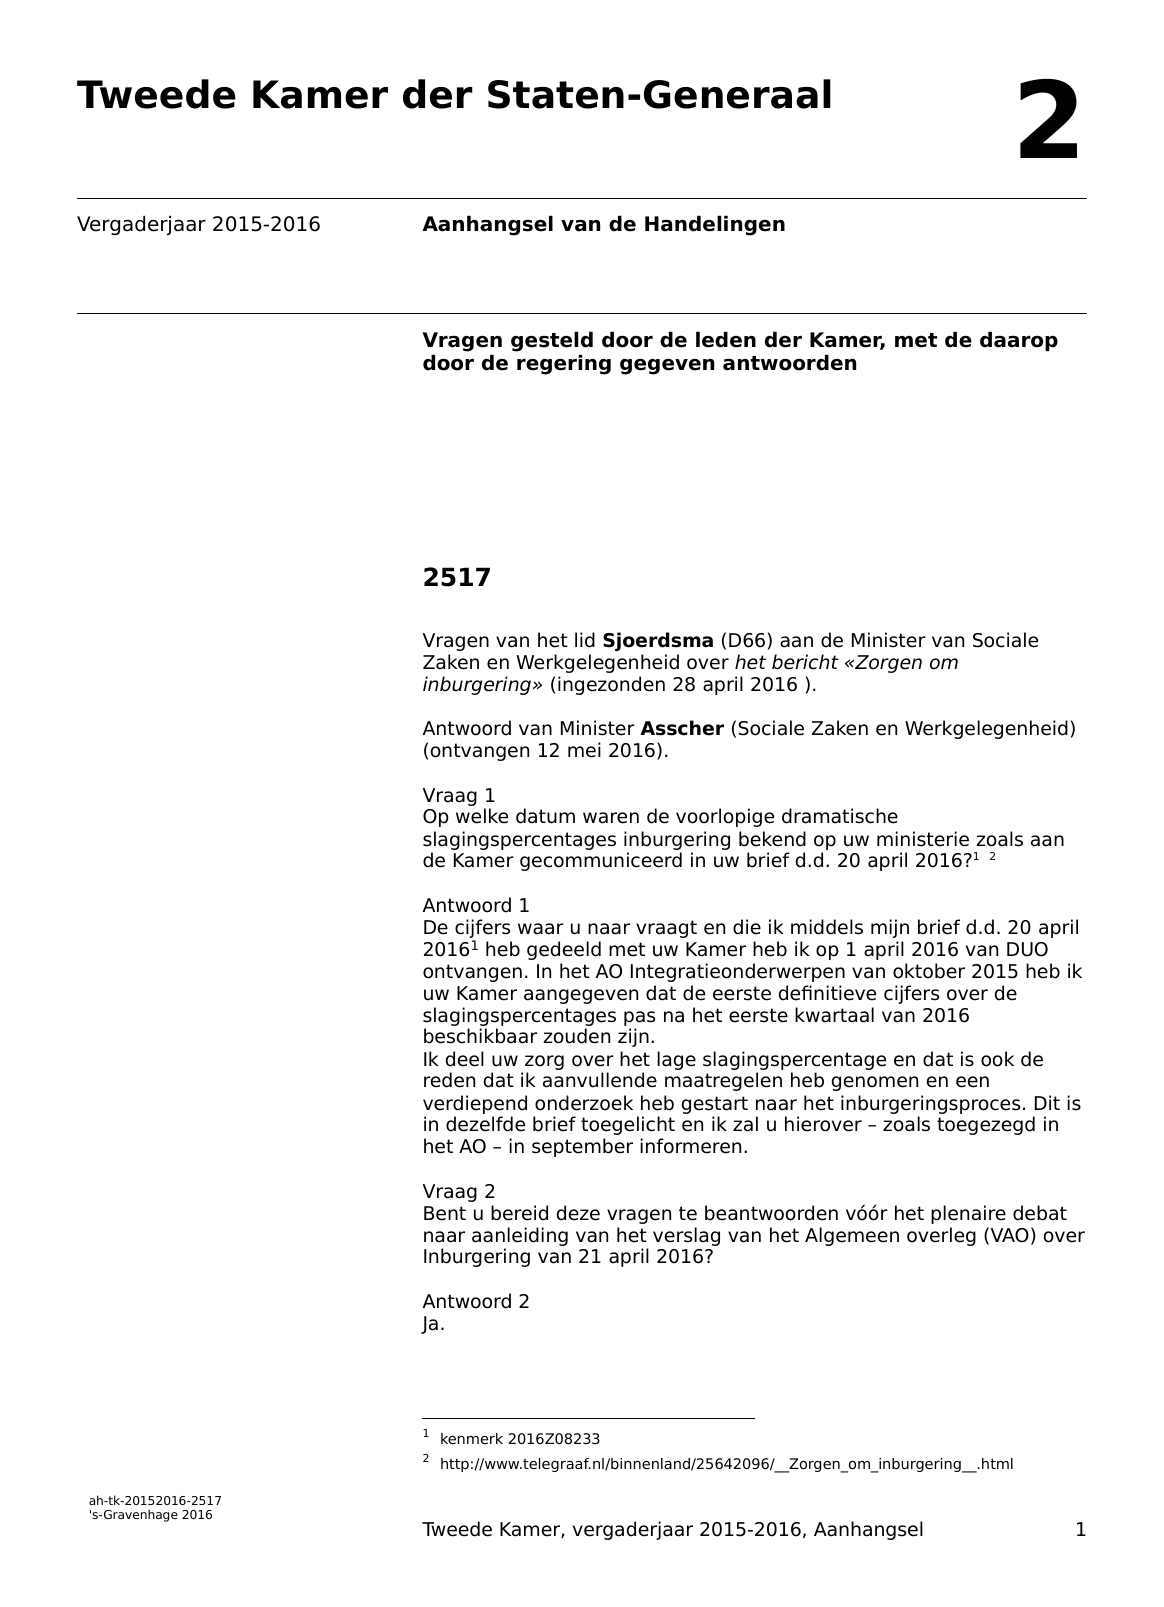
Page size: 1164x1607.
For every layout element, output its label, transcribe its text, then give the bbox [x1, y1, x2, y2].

text Ik deel uw zorg over het lage slagingspercentage en dat is ook de reden dat ik aanvullende maatregelen heb genomen en een verdiepend onderzoek heb gestart naar het inburgeringsproces. Dit is in dezelfde brief toegelicht en ik zal u hierover – zoals toegezegd in het AO – in september informeren. [422, 1048, 1087, 1158]
text Vragen van het lid Sjoerdsma (D66) aan de Minister van Sociale Zaken en Werkgelegenheid over het bericht «Zorgen om inburgering» (ingezonden 28 april 2016 ). [422, 630, 1087, 696]
text ah-tk-20152016-2517 [88, 1494, 323, 1508]
text Vraag 2 [422, 1181, 1087, 1202]
text Antwoord 2 [422, 1291, 1087, 1313]
text Op welke datum waren de voorlopige dramatische slagingspercentages inburgering bekend op uw ministerie zoals aan de Kamer gecommuniceerd in uw brief d.d. 20 april 2016? [422, 806, 1087, 872]
table_cell Aanhangsel van de Handelingen [422, 199, 1087, 313]
text Antwoord van Minister Asscher (Sociale Zaken en Werkgelegenheid) (ontvangen 12 mei 2016). [422, 718, 1087, 762]
text Vraag 1 [422, 784, 1087, 806]
table_header 2 [886, 59, 1087, 198]
text kenmerk 2016Z08233 [422, 1427, 1087, 1449]
text Bent u bereid deze vragen te beantwoorden vóór het plenaire debat naar aanleiding van het verslag van het Algemeen overleg (VAO) over Inburgering van 21 april 2016? [422, 1202, 1087, 1268]
text 's-Gravenhage 2016 [88, 1508, 323, 1522]
text De cijfers waar u naar vraagt en die ik middels mijn brief d.d. 20 april 20161 heb gedeeld met uw Kamer heb ik op 1 april 2016 van DUO ontvangen. In het AO Integratieonderwerpen van oktober 2015 heb ik uw Kamer aangegeven dat de eerste definitieve cijfers over de slagingspercentages pas na het eerste kwartaal van 2016 beschikbaar zouden zijn. [422, 917, 1087, 1048]
table_cell Vergaderjaar 2015-2016 [77, 199, 422, 313]
text http://www.telegraaf.nl/binnenland/25642096/__Zorgen_om_inburgering__.html [422, 1452, 1087, 1474]
text 2517 [422, 563, 1087, 592]
text Ja. [422, 1313, 1087, 1334]
table_header Tweede Kamer der Staten-Generaal [77, 59, 886, 198]
table_cell [77, 314, 422, 375]
table_cell Vragen gesteld door de leden der Kamer, met de daarop door de regering gegeven antwoorden [422, 314, 1087, 375]
text Antwoord 1 [422, 894, 1087, 917]
